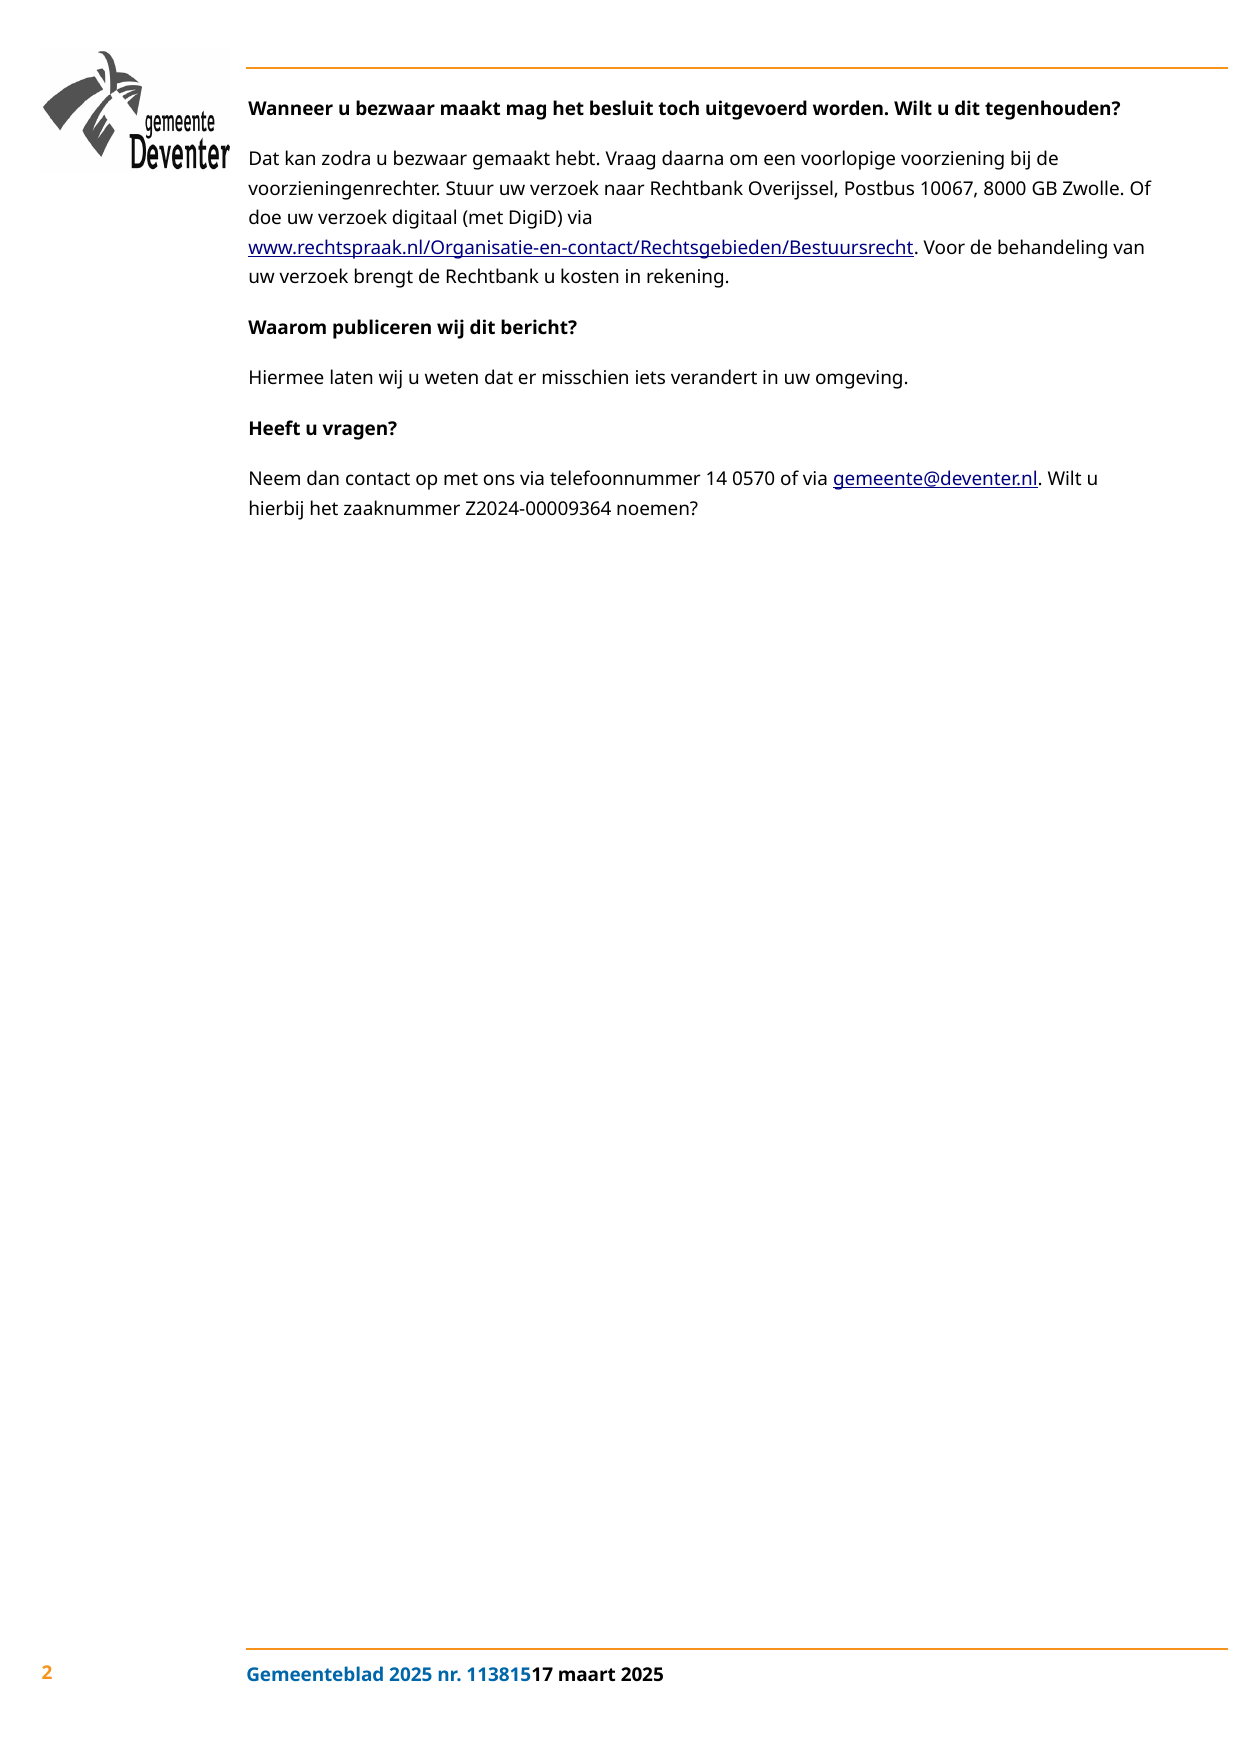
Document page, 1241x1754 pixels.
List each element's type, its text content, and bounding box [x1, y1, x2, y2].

text Dat kan zodra u bezwaar gemaakt hebt. Vraag daarna om een voorlopige voorziening bij de voorzieningenrechter. Stuur uw verzoek naar Rechtbank Overijssel, Postbus 10067, 8000 GB Zwolle. Of doe uw verzoek digitaal (met DigiD) via www.rechtspraak.nl/Organisatie-en-contact/Rechtsgebieden/Bestuursrecht. Voor de behandeling van uw verzoek brengt de Rechtbank u kosten in rekening. [248, 145, 1152, 289]
picture [41, 47, 231, 172]
text Neem dan contact op met ons via telefoonnummer 14 0570 of via gemeente@deventer.nl. Wilt u hierbij het zaaknummer Z2024-00009364 noemen? [248, 465, 1152, 521]
text Waarom publiceren wij dit bericht? [248, 314, 1152, 340]
text Hiermee laten wij u weten dat er misschien iets verandert in uw omgeving. [248, 364, 1152, 390]
text Wanneer u bezwaar maakt mag het besluit toch uitgevoerd worden. Wilt u dit tegenhouden? [248, 95, 1152, 121]
text Heeft u vragen? [248, 415, 1152, 441]
